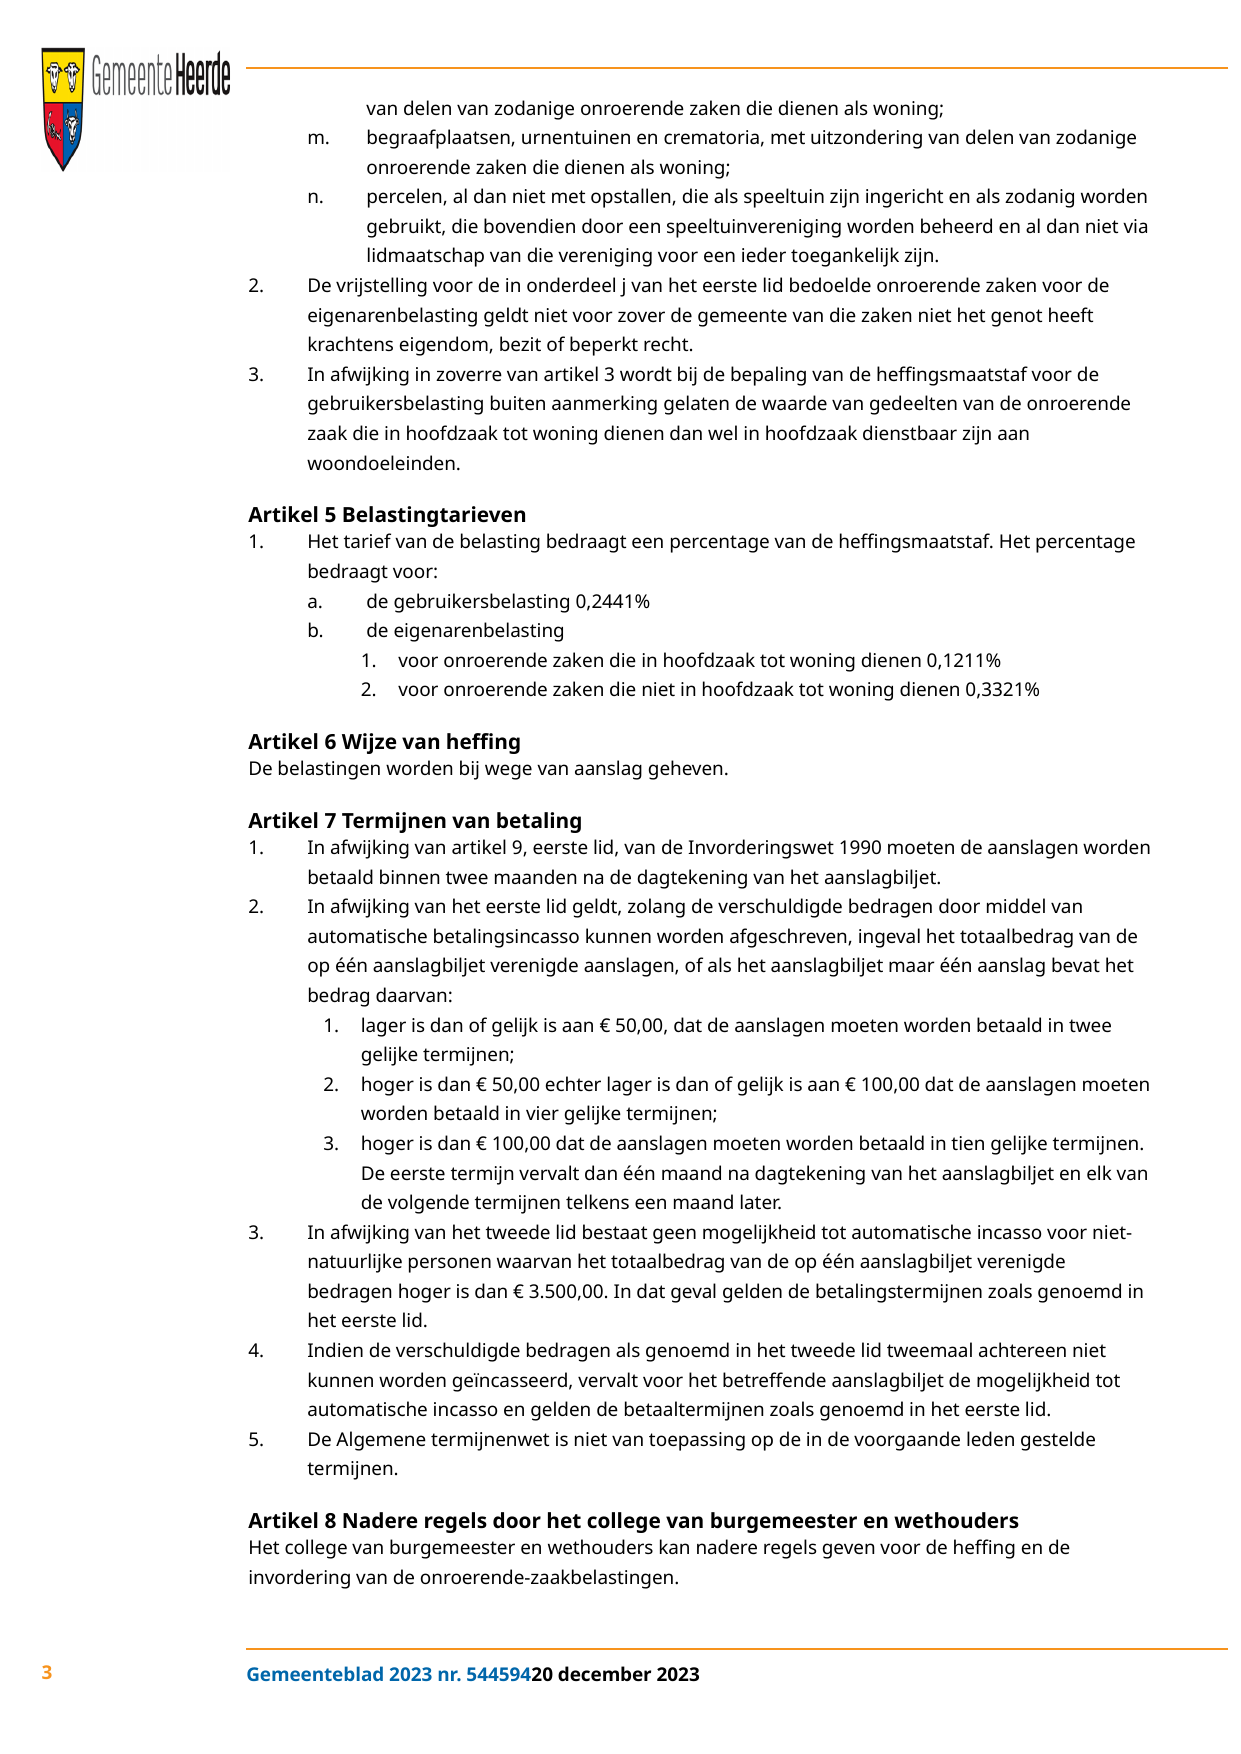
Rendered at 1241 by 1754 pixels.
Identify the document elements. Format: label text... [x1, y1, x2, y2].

list De Algemene termijnenwet is niet van toepassing op de in de voorgaande leden gestelde termijnen. [248, 1426, 1152, 1481]
list hoger is dan € 100,00 dat de aanslagen moeten worden betaald in tien gelijke termijnen. De eerste termijn vervalt dan één maand na dagtekening van het aanslagbiljet en elk van de volgende termijnen telkens een maand later. [323, 1130, 1152, 1215]
list Het tarief van de belasting bedraagt een percentage van de heffingsmaatstaf. Het percentage bedraagt voor: [248, 529, 1152, 584]
list Indien de verschuldigde bedragen als genoemd in het tweede lid tweemaal achtereen niet kunnen worden geïncasseerd, vervalt voor het betreffende aanslagbiljet de mogelijkheid tot automatische incasso en gelden de betaaltermijnen zoals genoemd in het eerste lid. [248, 1337, 1152, 1422]
text Het college van burgemeester en wethouders kan nadere regels geven voor de heffing en de invordering van de onroerende-zaakbelastingen. [248, 1534, 1152, 1590]
list voor onroerende zaken die in hoofdzaak tot woning dienen 0,1211% [361, 647, 1152, 673]
text Artikel 8 Nadere regels door het college van burgemeester en wethouders [248, 1506, 1152, 1534]
list In afwijking van artikel 9, eerste lid, van de Invorderingswet 1990 moeten de aanslagen worden betaald binnen twee maanden na de dagtekening van het aanslagbiljet. [248, 834, 1152, 889]
picture [41, 47, 231, 172]
list hoger is dan € 50,00 echter lager is dan of gelijk is aan € 100,00 dat de aanslagen moeten worden betaald in vier gelijke termijnen; [323, 1071, 1152, 1126]
list de gebruikersbelasting 0,2441% [307, 588, 1152, 613]
list voor onroerende zaken die niet in hoofdzaak tot woning dienen 0,3321% [361, 677, 1152, 702]
list In afwijking van het tweede lid bestaat geen mogelijkheid tot automatische incasso voor niet-natuurlijke personen waarvan het totaalbedrag van de op één aanslagbiljet verenigde bedragen hoger is dan € 3.500,00. In dat geval gelden de betalingstermijnen zoals genoemd in het eerste lid. [248, 1219, 1152, 1333]
list lager is dan of gelijk is aan € 50,00, dat de aanslagen moeten worden betaald in twee gelijke termijnen; [323, 1012, 1152, 1067]
text Artikel 7 Termijnen van betaling [248, 806, 1152, 834]
text Artikel 6 Wijze van heffing [248, 727, 1152, 755]
list In afwijking in zoverre van artikel 3 wordt bij de bepaling van de heffingsmaatstaf voor de gebruikersbelasting buiten aanmerking gelaten de waarde van gedeelten van de onroerende zaak die in hoofdzaak tot woning dienen dan wel in hoofdzaak dienstbaar zijn aan woondoeleinden. [248, 361, 1152, 476]
list begraafplaatsen, urnentuinen en crematoria, met uitzondering van delen van zodanige onroerende zaken die dienen als woning; [307, 124, 1152, 180]
text De belastingen worden bij wege van aanslag geheven. [248, 755, 1152, 781]
text Artikel 5 Belastingtarieven [248, 500, 1152, 529]
list van delen van zodanige onroerende zaken die dienen als woning; [307, 95, 1152, 121]
list In afwijking van het eerste lid geldt, zolang de verschuldigde bedragen door middel van automatische betalingsincasso kunnen worden afgeschreven, ingeval het totaalbedrag van de op één aanslagbiljet verenigde aanslagen, of als het aanslagbiljet maar één aanslag bevat het bedrag daarvan: [248, 893, 1152, 1008]
list de eigenarenbelasting [307, 617, 1152, 643]
list De vrijstelling voor de in onderdeel j van het eerste lid bedoelde onroerende zaken voor de eigenarenbelasting geldt niet voor zover de gemeente van die zaken niet het genot heeft krachtens eigendom, bezit of beperkt recht. [248, 272, 1152, 357]
list percelen, al dan niet met opstallen, die als speeltuin zijn ingericht en als zodanig worden gebruikt, die bovendien door een speeltuinvereniging worden beheerd en al dan niet via lidmaatschap van die vereniging voor een ieder toegankelijk zijn. [307, 183, 1152, 268]
